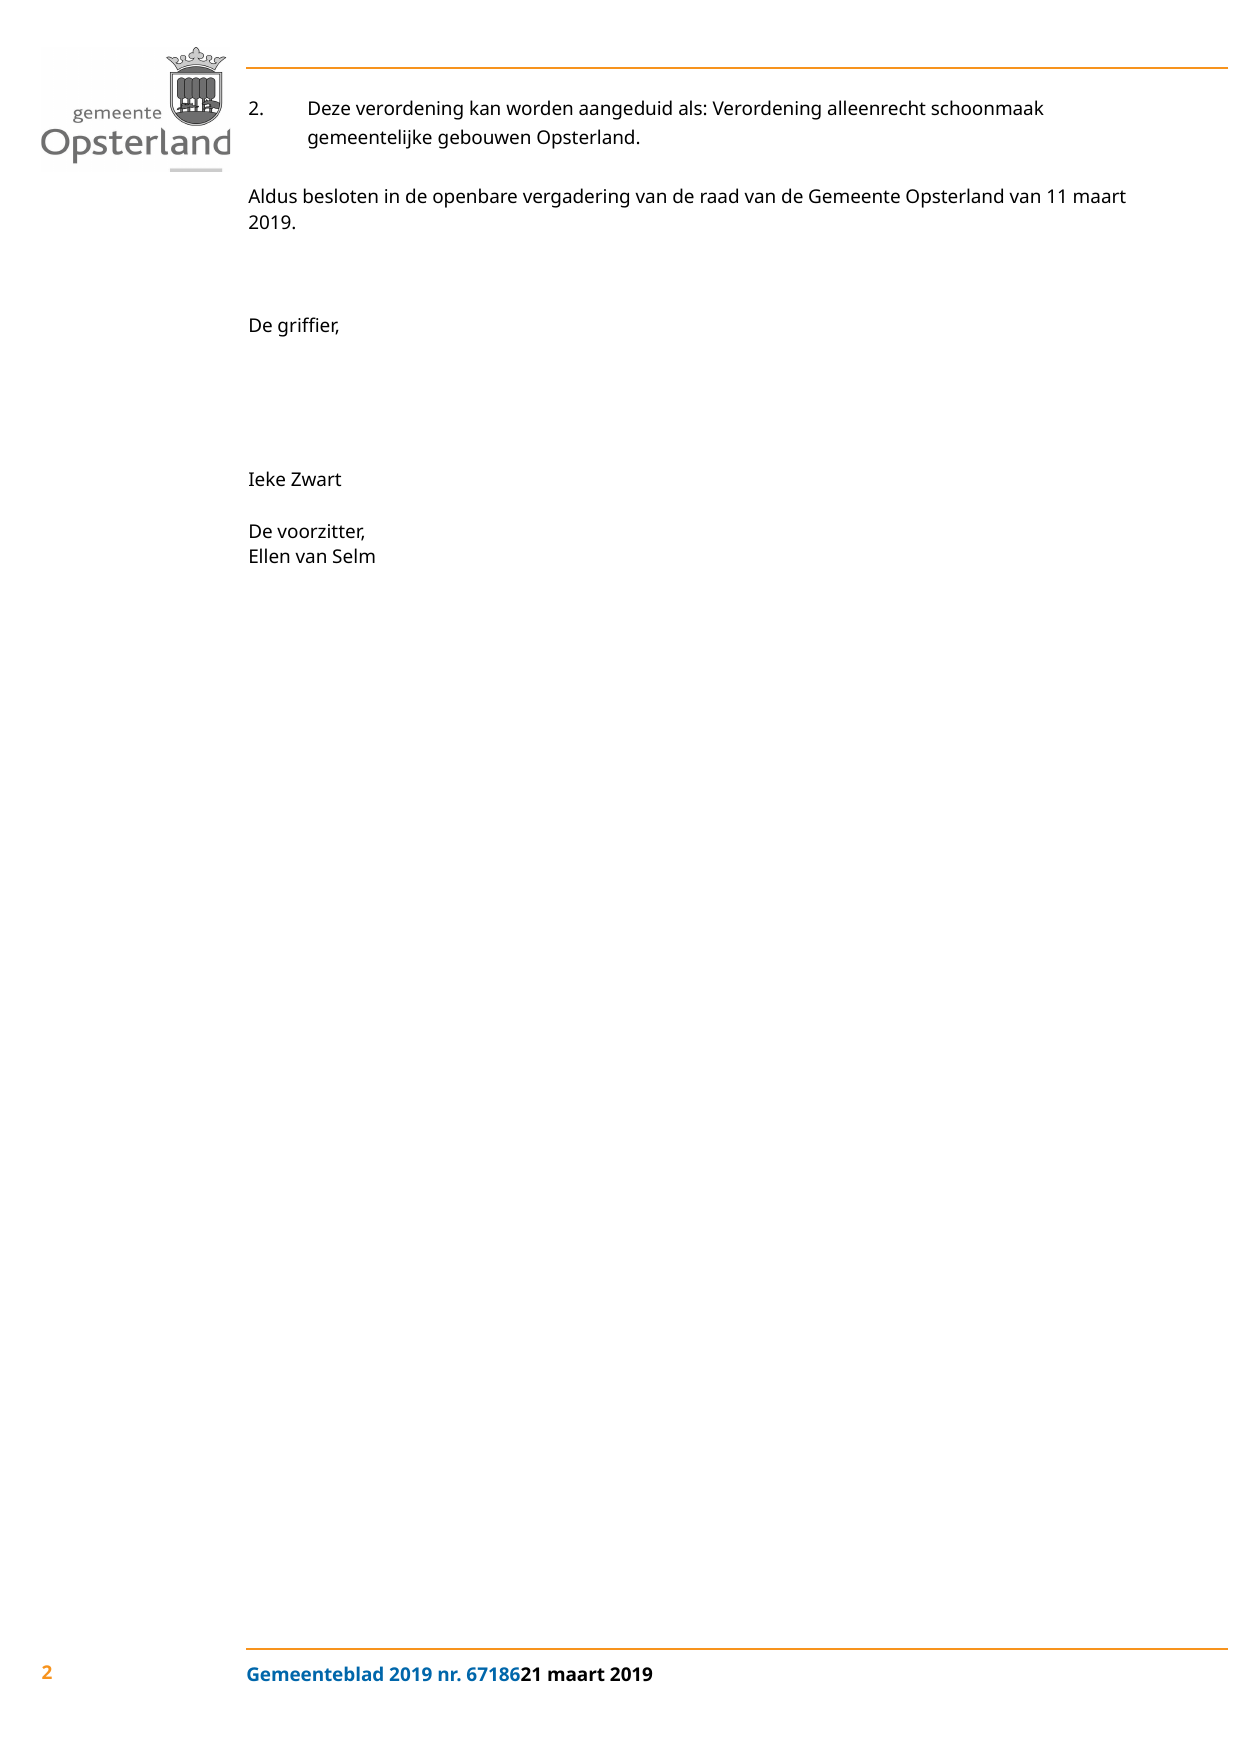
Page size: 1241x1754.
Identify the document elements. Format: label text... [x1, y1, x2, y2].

list Deze verordening kan worden aangeduid als: Verordening alleenrecht schoonmaak gemeentelijke gebouwen Opsterland. [248, 95, 1152, 150]
text Ellen van Selm [248, 544, 1152, 569]
picture [41, 47, 231, 172]
text Aldus besloten in de openbare vergadering van de raad van de Gemeente Opsterland van 11 maart 2019. [248, 183, 1152, 235]
text De griffier, [248, 312, 1152, 338]
text Ieke Zwart [248, 467, 1152, 492]
text De voorzitter, [248, 518, 1152, 544]
